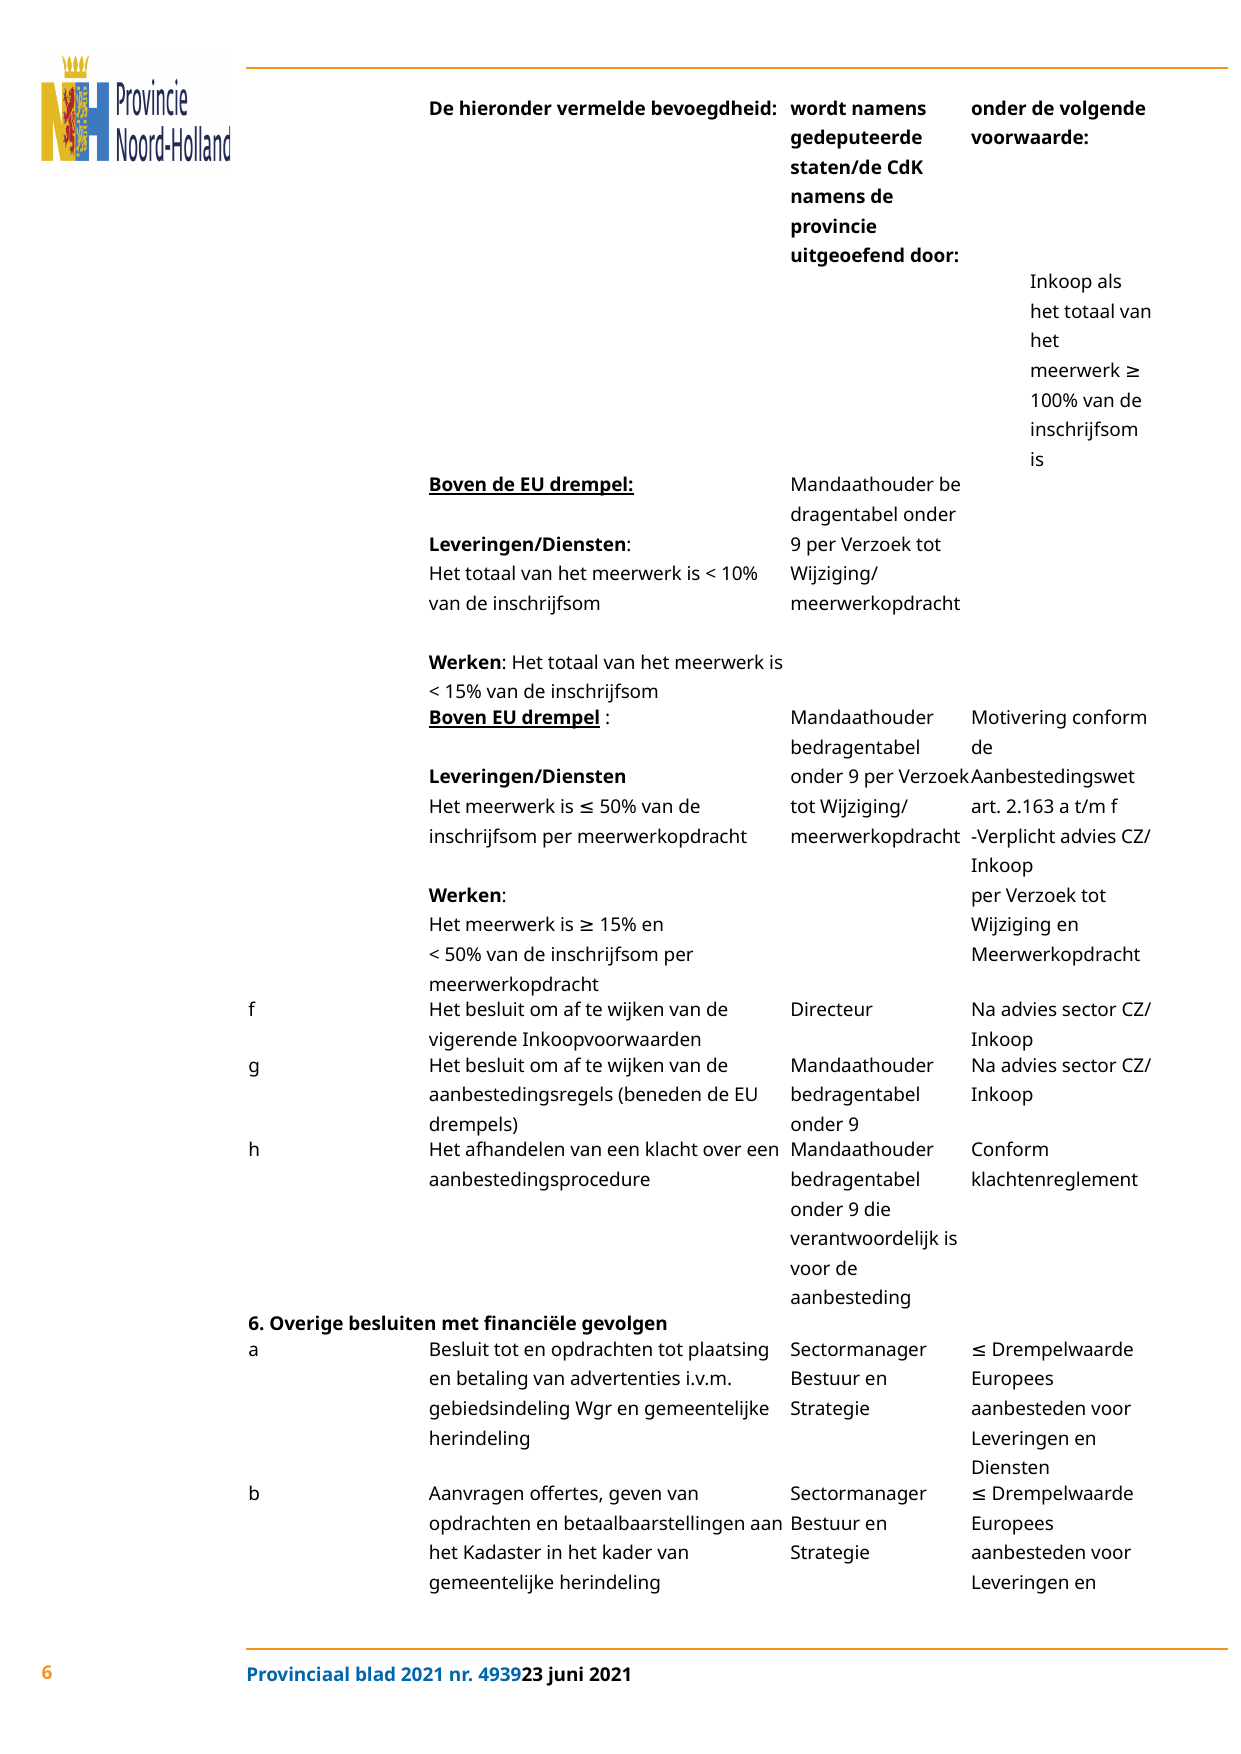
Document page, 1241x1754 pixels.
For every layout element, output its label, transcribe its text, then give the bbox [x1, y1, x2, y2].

table_header onder de volgende voorwaarde: [971, 95, 1152, 268]
table_cell [971, 472, 1152, 704]
table_header De hieronder vermelde bevoegdheid: [429, 95, 790, 268]
table_cell Sectormanager Bestuur en Strategie [790, 1480, 971, 1594]
table_cell Mandaathouder bedragentabel onder 9 die verantwoordelijk is voor de aanbesteding [790, 1137, 971, 1310]
table_cell [248, 705, 429, 996]
table_cell [790, 269, 971, 472]
table_cell [248, 472, 429, 704]
table_cell Na advies sector CZ/ Inkoop [971, 996, 1152, 1052]
table_cell Mandaathouder bedragentabel onder 9 [790, 1052, 971, 1137]
table_cell Boven EU drempel : Leveringen/Diensten Het meerwerk is ≤ 50% van de inschrijfsom per meerwerkopdracht Werken: Het meerwerk is ≥ 15% en < 50% van de inschrijfsom per meerwerkopdracht [429, 705, 790, 996]
table_cell a [248, 1336, 429, 1480]
table_cell Het afhandelen van een klacht over een aanbestedingsprocedure [429, 1137, 790, 1310]
table_header [248, 95, 429, 268]
table_cell ≤ Drempelwaarde Europees aanbesteden voor Leveringen en [971, 1480, 1152, 1594]
table_cell Aanvragen offertes, geven van opdrachten en betaalbaarstellingen aan het Kadaster in het kader van gemeentelijke herindeling [429, 1480, 790, 1594]
table_cell Conform klachtenreglement [971, 1137, 1152, 1310]
table_cell Directeur [790, 996, 971, 1052]
table_cell Inkoop als het totaal van het meerwerk ≥ 100% van de inschrijfsom is [971, 269, 1152, 472]
table_cell [248, 269, 429, 472]
table_cell h [248, 1137, 429, 1310]
table_cell g [248, 1052, 429, 1137]
table_cell ≤ Drempelwaarde Europees aanbesteden voor Leveringen en Diensten [971, 1336, 1152, 1480]
picture [41, 47, 231, 172]
table_cell Boven de EU drempel: Leveringen/Diensten: Het totaal van het meerwerk is < 10% van de inschrijfsom Werken: Het totaal van het meerwerk is < 15% van de inschrijfsom [429, 472, 790, 704]
table_cell Sectormanager Bestuur en Strategie [790, 1336, 971, 1480]
table_header wordt namens gedeputeerde staten/de CdK namens de provincie uitgeoefend door: [790, 95, 971, 268]
table_cell b [248, 1480, 429, 1594]
table_cell Motivering conform de Aanbestedingswet art. 2.163 a t/m f -Verplicht advies CZ/ Inkoop per Verzoek tot Wijziging en Meerwerkopdracht [971, 705, 1152, 996]
table_cell Het besluit om af te wijken van de vigerende Inkoopvoorwaarden [429, 996, 790, 1052]
table_cell Mandaathouder bedragentabel onder 9 per Verzoek tot Wijziging/ meerwerkopdracht [790, 472, 971, 704]
table_cell Na advies sector CZ/ Inkoop [971, 1052, 1152, 1137]
table_cell f [248, 996, 429, 1052]
table_cell [429, 269, 790, 472]
table_cell Besluit tot en opdrachten tot plaatsing en betaling van advertenties i.v.m. gebiedsindeling Wgr en gemeentelijke herindeling [429, 1336, 790, 1480]
table_cell Mandaathouder bedragentabel onder 9 per Verzoek tot Wijziging/ meerwerkopdracht [790, 705, 971, 996]
table_cell 6. Overige besluiten met financiële gevolgen [248, 1310, 1152, 1336]
table_cell Het besluit om af te wijken van de aanbestedingsregels (beneden de EU drempels) [429, 1052, 790, 1137]
